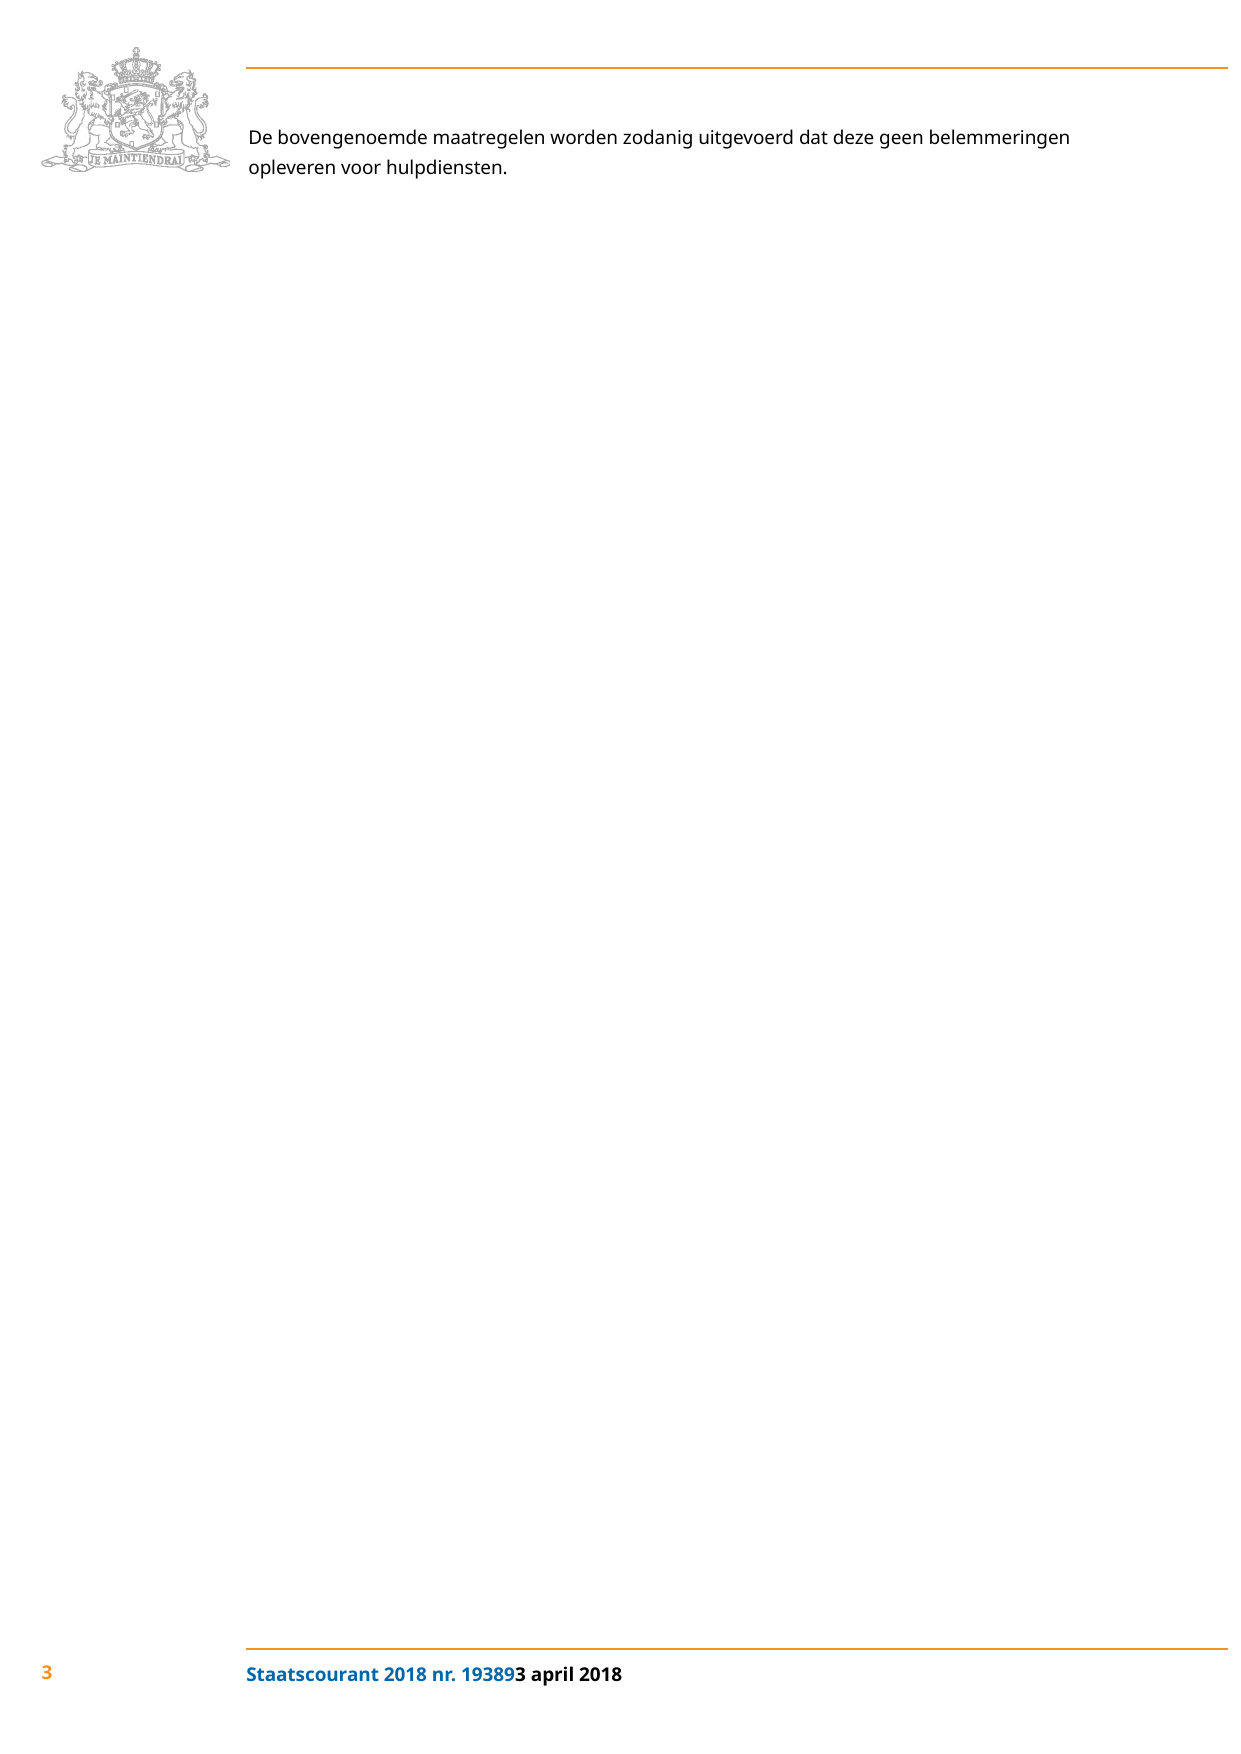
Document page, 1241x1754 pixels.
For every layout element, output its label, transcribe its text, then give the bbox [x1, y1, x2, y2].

picture [41, 47, 231, 172]
text De bovengenoemde maatregelen worden zodanig uitgevoerd dat deze geen belemmeringen opleveren voor hulpdiensten. [248, 124, 1152, 180]
